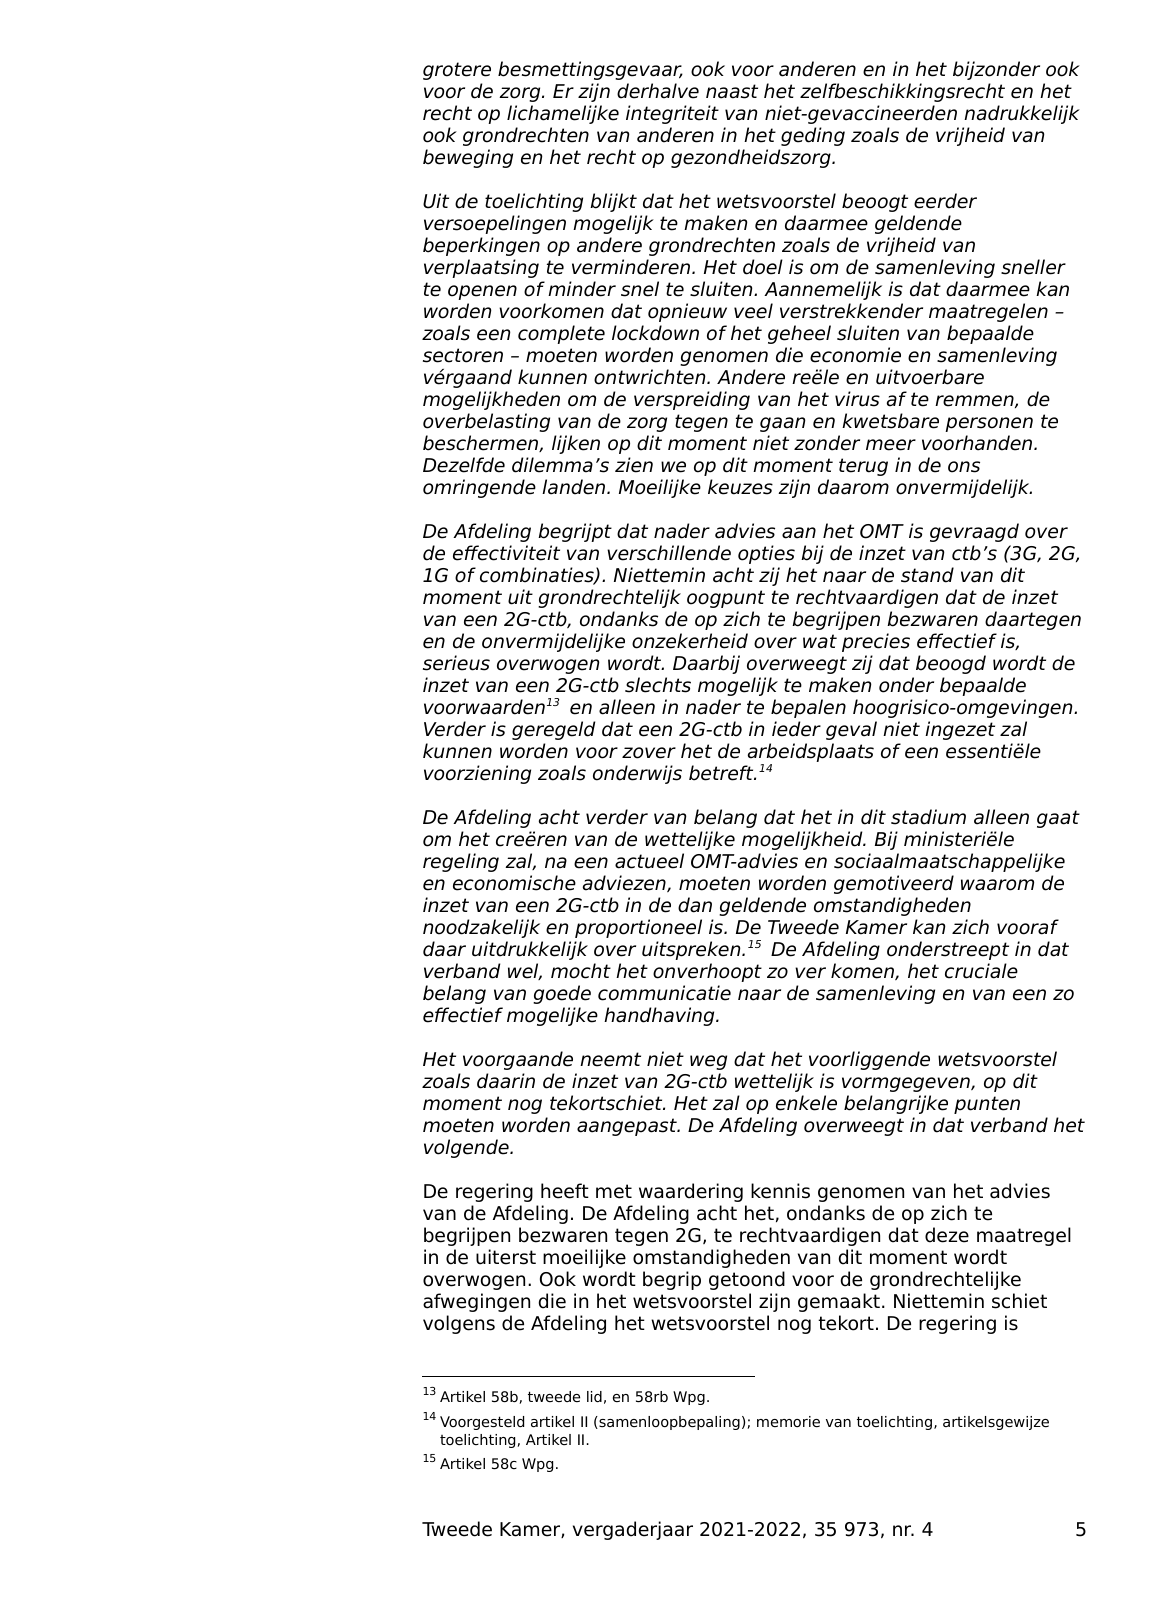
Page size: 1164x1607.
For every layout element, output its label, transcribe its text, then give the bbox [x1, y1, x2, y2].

text De Afdeling begrijpt dat nader advies aan het OMT is gevraagd over de effectiviteit van verschillende opties bij de inzet van ctb’s (3G, 2G, 1G of combinaties). Niettemin acht zij het naar de stand van dit moment uit grondrechtelijk oogpunt te rechtvaardigen dat de inzet van een 2G-ctb, ondanks de op zich te begrijpen bezwaren daartegen en de onvermijdelijke onzekerheid over wat precies effectief is, serieus overwogen wordt. Daarbij overweegt zij dat beoogd wordt de inzet van een 2G-ctb slechts mogelijk te maken onder bepaalde voorwaarden en alleen in nader te bepalen hoogrisico-omgevingen. Verder is geregeld dat een 2G-ctb in ieder geval niet ingezet zal kunnen worden voor zover het de arbeidsplaats of een essentiële voorziening zoals onderwijs betreft. [422, 521, 1087, 785]
text Artikel 58c Wpg. [422, 1452, 1087, 1474]
text De regering heeft met waardering kennis genomen van het advies van de Afdeling. De Afdeling acht het, ondanks de op zich te begrijpen bezwaren tegen 2G, te rechtvaardigen dat deze maatregel in de uiterst moeilijke omstandigheden van dit moment wordt overwogen. Ook wordt begrip getoond voor de grondrechtelijke afwegingen die in het wetsvoorstel zijn gemaakt. Niettemin schiet volgens de Afdeling het wetsvoorstel nog tekort. De regering is [422, 1181, 1087, 1335]
text De Afdeling acht verder van belang dat het in dit stadium alleen gaat om het creëren van de wettelijke mogelijkheid. Bij ministeriële regeling zal, na een actueel OMT-advies en sociaalmaatschappelijke en economische adviezen, moeten worden gemotiveerd waarom de inzet van een 2G-ctb in de dan geldende omstandigheden noodzakelijk en proportioneel is. De Tweede Kamer kan zich vooraf daar uitdrukkelijk over uitspreken. De Afdeling onderstreept in dat verband wel, mocht het onverhoopt zo ver komen, het cruciale belang van goede communicatie naar de samenleving en van een zo effectief mogelijke handhaving. [422, 807, 1087, 1027]
text grotere besmettingsgevaar, ook voor anderen en in het bijzonder ook voor de zorg. Er zijn derhalve naast het zelfbeschikkingsrecht en het recht op lichamelijke integriteit van niet-gevaccineerden nadrukkelijk ook grondrechten van anderen in het geding zoals de vrijheid van beweging en het recht op gezondheidszorg. [422, 59, 1087, 169]
text Voorgesteld artikel II (samenloopbepaling); memorie van toelichting, artikelsgewijze toelichting, Artikel II. [422, 1410, 1087, 1449]
text Het voorgaande neemt niet weg dat het voorliggende wetsvoorstel zoals daarin de inzet van 2G-ctb wettelijk is vormgegeven, op dit moment nog tekortschiet. Het zal op enkele belangrijke punten moeten worden aangepast. De Afdeling overweegt in dat verband het volgende. [422, 1049, 1087, 1159]
text Artikel 58b, tweede lid, en 58rb Wpg. [422, 1385, 1087, 1407]
text Uit de toelichting blijkt dat het wetsvoorstel beoogt eerder versoepelingen mogelijk te maken en daarmee geldende beperkingen op andere grondrechten zoals de vrijheid van verplaatsing te verminderen. Het doel is om de samenleving sneller te openen of minder snel te sluiten. Aannemelijk is dat daarmee kan worden voorkomen dat opnieuw veel verstrekkender maatregelen – zoals een complete lockdown of het geheel sluiten van bepaalde sectoren – moeten worden genomen die economie en samenleving vérgaand kunnen ontwrichten. Andere reële en uitvoerbare mogelijkheden om de verspreiding van het virus af te remmen, de overbelasting van de zorg tegen te gaan en kwetsbare personen te beschermen, lijken op dit moment niet zonder meer voorhanden. Dezelfde dilemma’s zien we op dit moment terug in de ons omringende landen. Moeilijke keuzes zijn daarom onvermijdelijk. [422, 191, 1087, 499]
